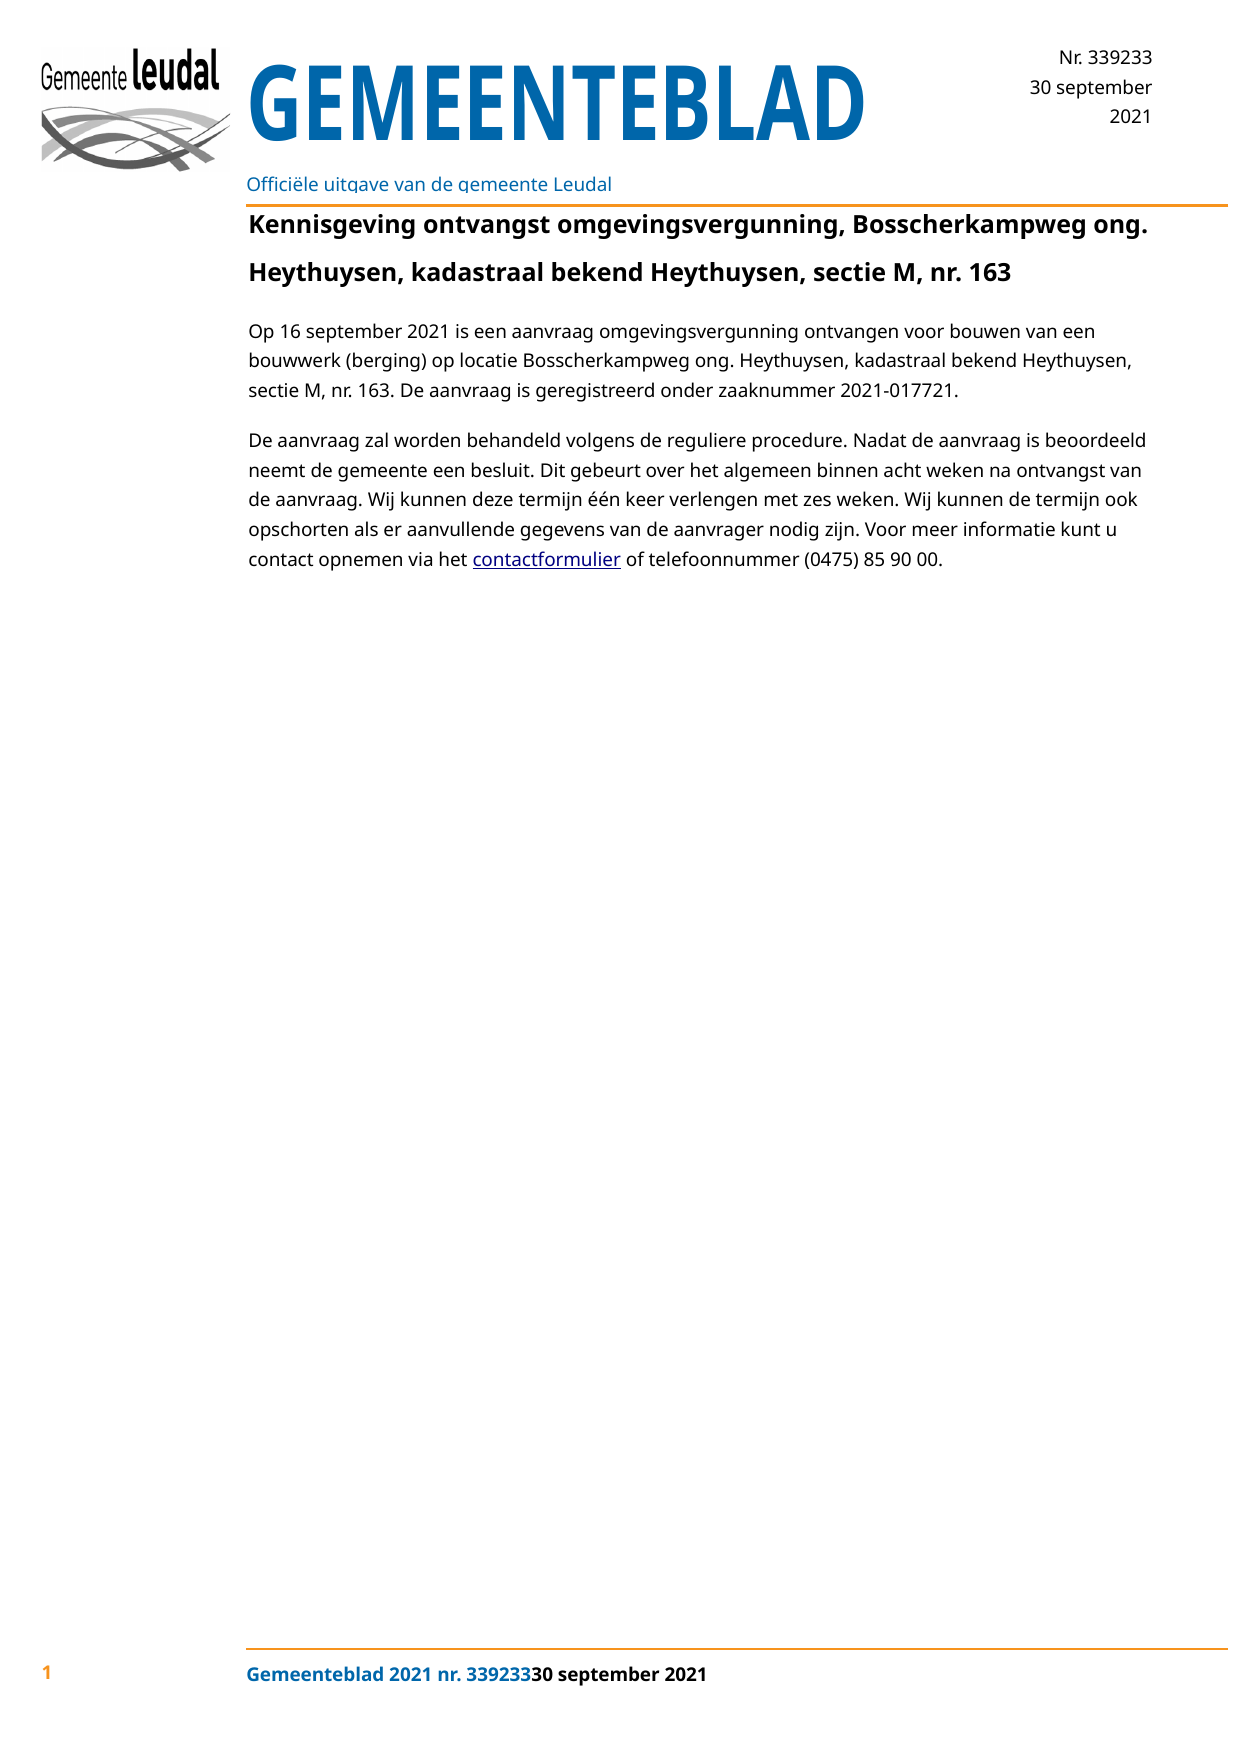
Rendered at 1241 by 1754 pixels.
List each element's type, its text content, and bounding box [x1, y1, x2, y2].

text Op 16 september 2021 is een aanvraag omgevingsvergunning ontvangen voor bouwen van een bouwwerk (berging) op locatie Bosscherkampweg ong. Heythuysen, kadastraal bekend Heythuysen, sectie M, nr. 163. De aanvraag is geregistreerd onder zaaknummer 2021-017721. [248, 318, 1152, 403]
text De aanvraag zal worden behandeld volgens de reguliere procedure. Nadat de aanvraag is beoordeeld neemt de gemeente een besluit. Dit gebeurt over het algemeen binnen acht weken na ontvangst van de aanvraag. Wij kunnen deze termijn één keer verlengen met zes weken. Wij kunnen de termijn ook opschorten als er aanvullende gegevens van de aanvrager nodig zijn. Voor meer informatie kunt u contact opnemen via het contactformulier of telefoonnummer (0475) 85 90 00. [248, 427, 1152, 572]
text Kennisgeving ontvangst omgevingsvergunning, Bosscherkampweg ong. Heythuysen, kadastraal bekend Heythuysen, sectie M, nr. 163 [248, 207, 1152, 288]
picture [41, 47, 231, 172]
